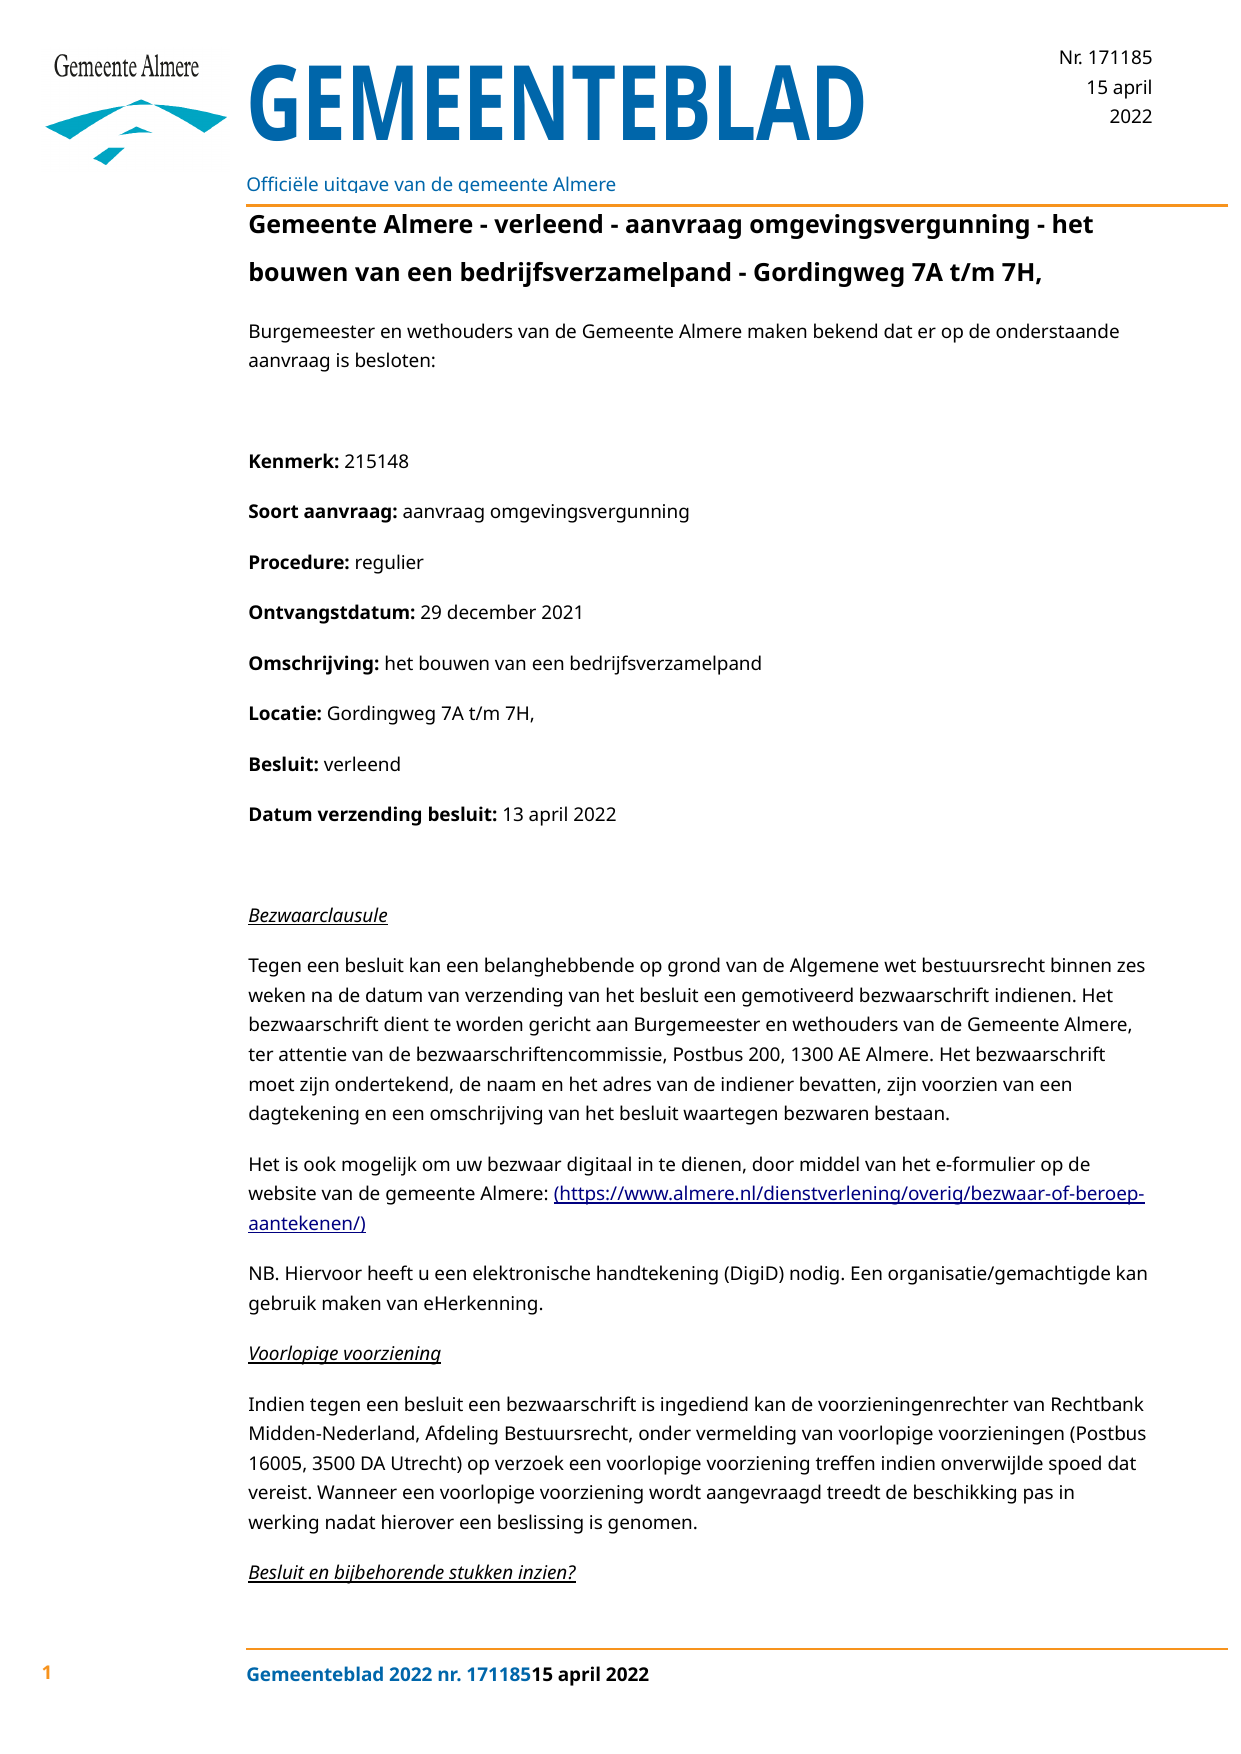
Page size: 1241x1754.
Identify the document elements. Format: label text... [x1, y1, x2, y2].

text Burgemeester en wethouders van de Gemeente Almere maken bekend dat er op de onderstaande aanvraag is besloten: [248, 318, 1152, 373]
text Kenmerk: 215148 [248, 448, 1152, 474]
text Besluit: verleend [248, 751, 1152, 777]
text NB. Hiervoor heeft u een elektronische handtekening (DigiD) nodig. Een organisatie/gemachtigde kan gebruik maken van eHerkenning. [248, 1260, 1152, 1316]
text Soort aanvraag: aanvraag omgevingsvergunning [248, 499, 1152, 524]
picture [41, 47, 231, 172]
text Locatie: Gordingweg 7A t/m 7H, [248, 700, 1152, 726]
text Voorlopige voorziening [248, 1340, 1152, 1366]
text Het is ook mogelijk om uw bezwaar digitaal in te dienen, door middel van het e-formulier op de website van de gemeente Almere: (https://www.almere.nl/dienstverlening/overig/bezwaar-of-beroep-aantekenen/) [248, 1151, 1152, 1236]
text Omschrijving: het bouwen van een bedrijfsverzamelpand [248, 650, 1152, 676]
text Besluit en bijbehorende stukken inzien? [248, 1559, 1152, 1585]
text Bezwaarclausule [248, 902, 1152, 928]
text Indien tegen een besluit een bezwaarschrift is ingediend kan de voorzieningenrechter van Rechtbank Midden-Nederland, Afdeling Bestuursrecht, onder vermelding van voorlopige voorzieningen (Postbus 16005, 3500 DA Utrecht) op verzoek een voorlopige voorziening treffen indien onverwijlde spoed dat vereist. Wanneer een voorlopige voorziening wordt aangevraagd treedt de beschikking pas in werking nadat hierover een beslissing is genomen. [248, 1391, 1152, 1535]
text Datum verzending besluit: 13 april 2022 [248, 801, 1152, 827]
text Tegen een besluit kan een belanghebbende op grond van de Algemene wet bestuursrecht binnen zes weken na de datum van verzending van het besluit een gemotiveerd bezwaarschrift indienen. Het bezwaarschrift dient te worden gericht aan Burgemeester en wethouders van de Gemeente Almere, ter attentie van de bezwaarschriftencommissie, Postbus 200, 1300 AE Almere. Het bezwaarschrift moet zijn ondertekend, de naam en het adres van de indiener bevatten, zijn voorzien van een dagtekening en een omschrijving van het besluit waartegen bezwaren bestaan. [248, 952, 1152, 1126]
text Gemeente Almere - verleend - aanvraag omgevingsvergunning - het bouwen van een bedrijfsverzamelpand - Gordingweg 7A t/m 7H, [248, 207, 1152, 288]
text Procedure: regulier [248, 549, 1152, 575]
text Ontvangstdatum: 29 december 2021 [248, 599, 1152, 625]
